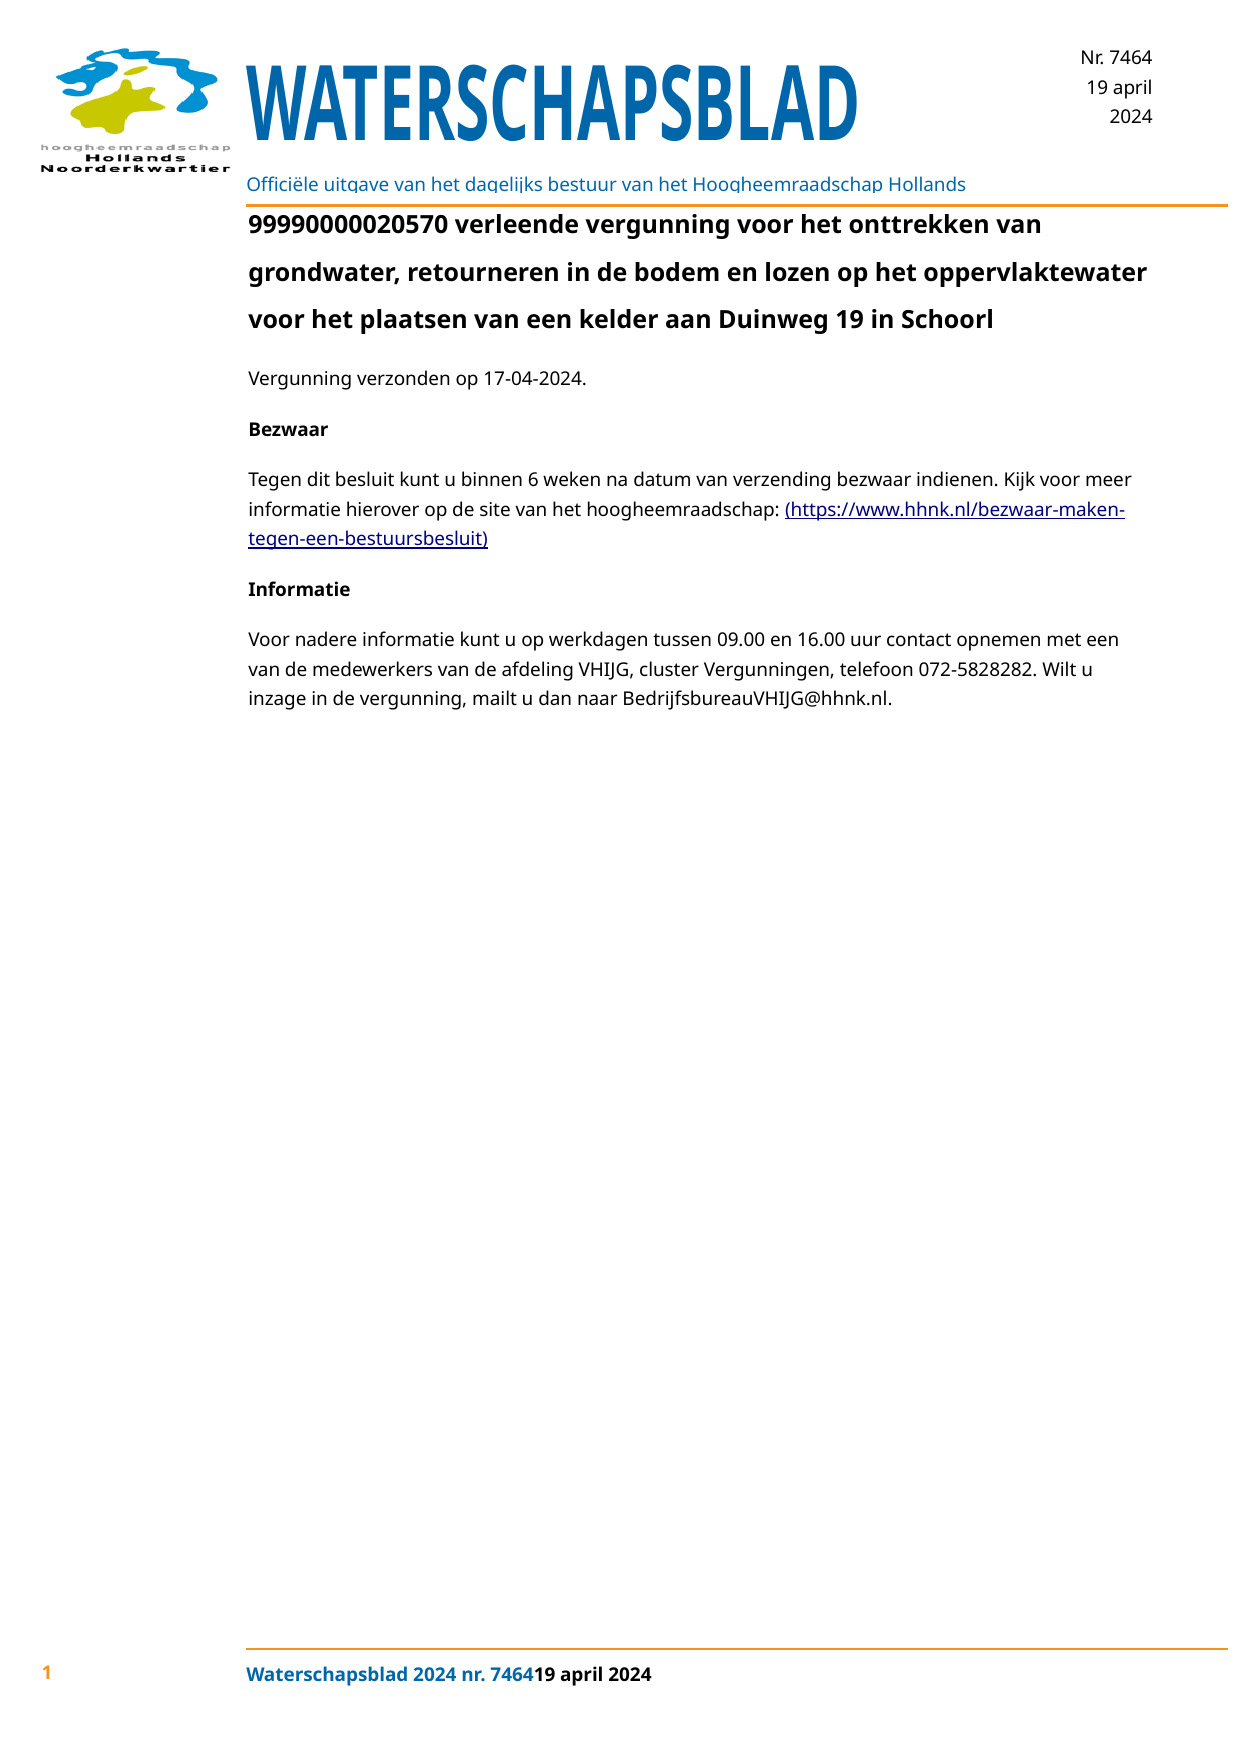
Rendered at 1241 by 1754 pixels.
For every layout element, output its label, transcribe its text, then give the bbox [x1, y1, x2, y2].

text Bezwaar [248, 416, 1152, 442]
text Voor nadere informatie kunt u op werkdagen tussen 09.00 en 16.00 uur contact opnemen met een van de medewerkers van de afdeling VHIJG, cluster Vergunningen, telefoon 072-5828282. Wilt u inzage in de vergunning, mailt u dan naar BedrijfsbureauVHIJG@hhnk.nl. [248, 626, 1152, 711]
text Tegen dit besluit kunt u binnen 6 weken na datum van verzending bezwaar indienen. Kijk voor meer informatie hierover op de site van het hoogheemraadschap: (https://www.hhnk.nl/bezwaar-maken-tegen-een-bestuursbesluit) [248, 466, 1152, 551]
text Informatie [248, 576, 1152, 602]
text 99990000020570 verleende vergunning voor het onttrekken van grondwater, retourneren in de bodem en lozen op het oppervlaktewater voor het plaatsen van een kelder aan Duinweg 19 in Schoorl [248, 207, 1152, 336]
text Vergunning verzonden op 17-04-2024. [248, 366, 1152, 391]
picture [41, 47, 231, 172]
